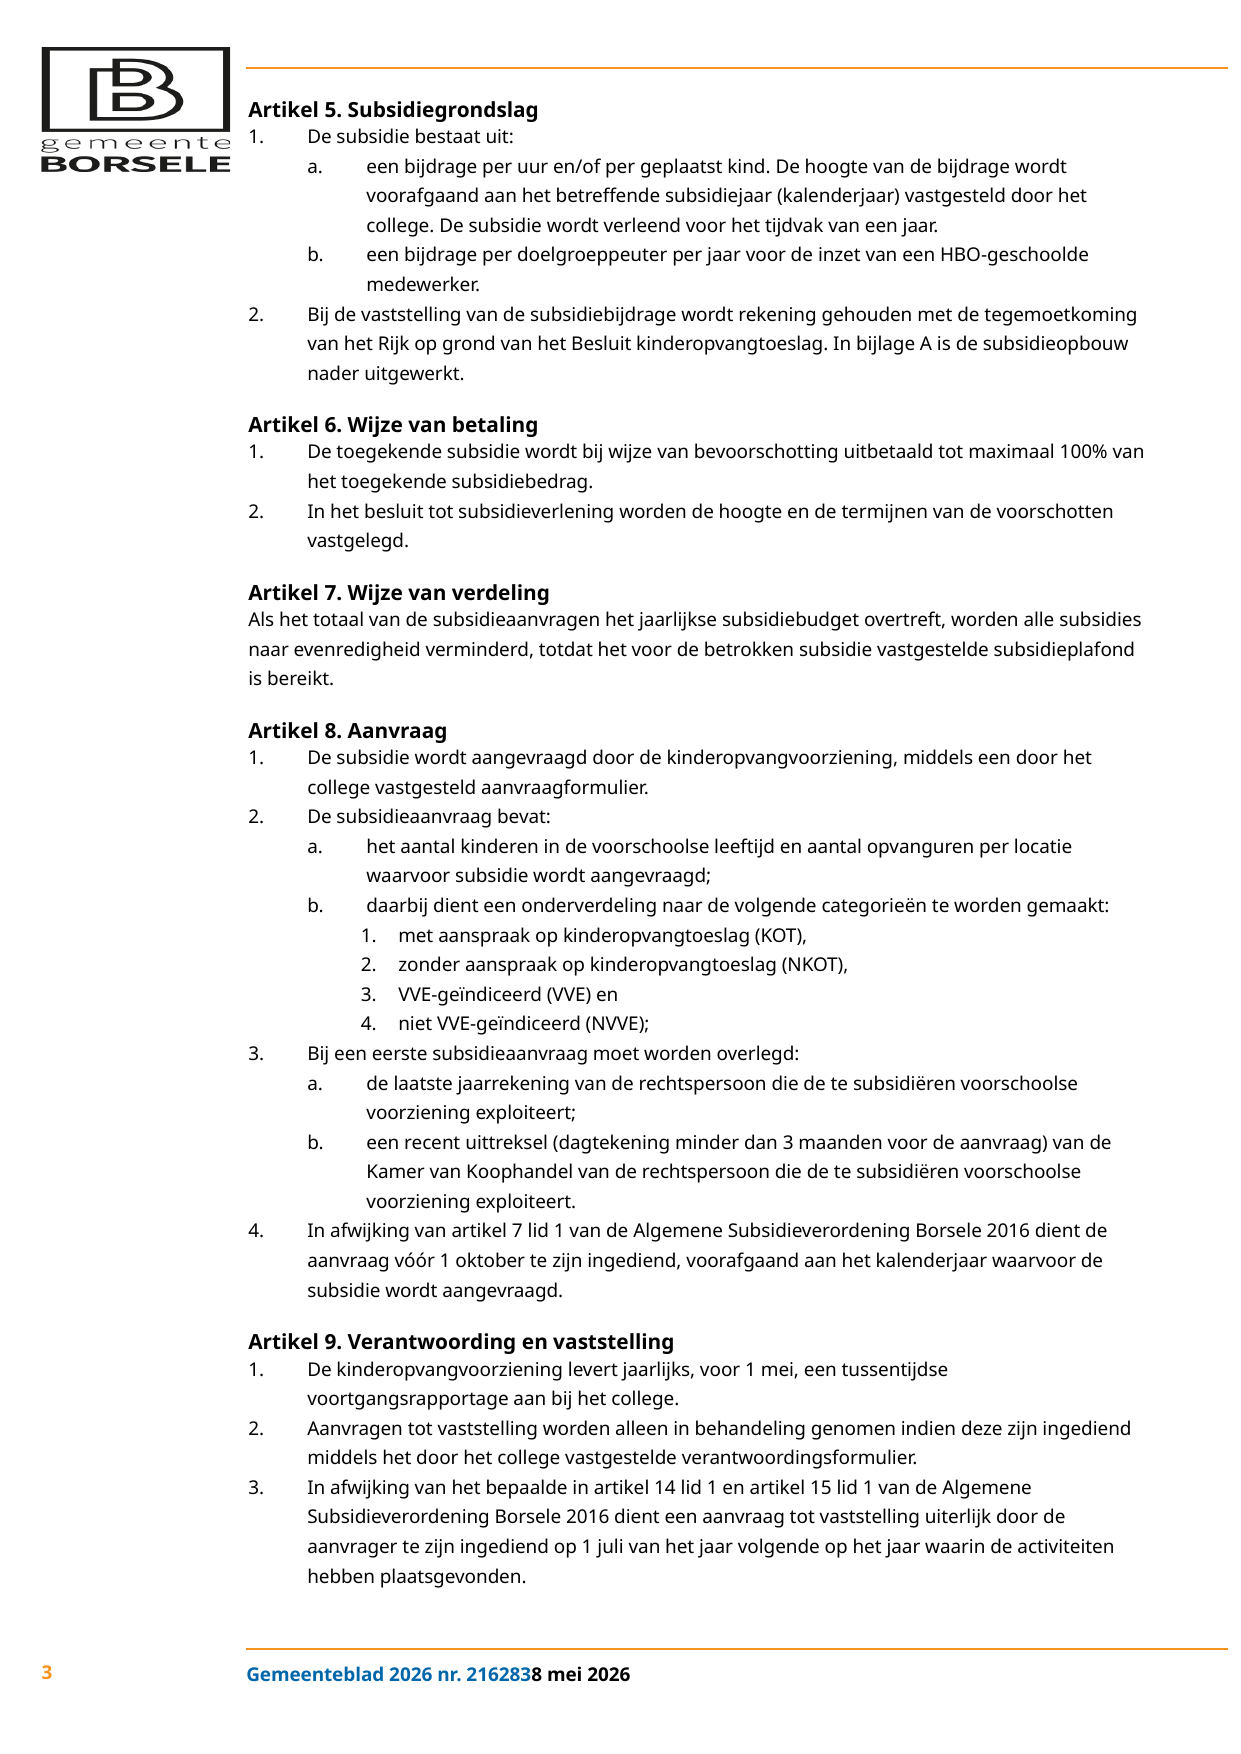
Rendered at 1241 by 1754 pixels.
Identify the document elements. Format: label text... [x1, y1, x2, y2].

list het aantal kinderen in de voorschoolse leeftijd en aantal opvanguren per locatie waarvoor subsidie wordt aangevraagd; [307, 833, 1152, 888]
list een bijdrage per uur en/of per geplaatst kind. De hoogte van de bijdrage wordt voorafgaand aan het betreffende subsidiejaar (kalenderjaar) vastgesteld door het college. De subsidie wordt verleend voor het tijdvak van een jaar. [307, 153, 1152, 238]
text Artikel 8. Aanvraag [248, 716, 1152, 744]
list In afwijking van artikel 7 lid 1 van de Algemene Subsidieverordening Borsele 2016 dient de aanvraag vóór 1 oktober te zijn ingediend, voorafgaand aan het kalenderjaar waarvoor de subsidie wordt aangevraagd. [248, 1218, 1152, 1303]
list VVE-geïndiceerd (VVE) en [361, 981, 1152, 1007]
list In afwijking van het bepaalde in artikel 14 lid 1 en artikel 15 lid 1 van de Algemene Subsidieverordening Borsele 2016 dient een aanvraag tot vaststelling uiterlijk door de aanvrager te zijn ingediend op 1 juli van het jaar volgende op het jaar waarin de activiteiten hebben plaatsgevonden. [248, 1474, 1152, 1588]
list In het besluit tot subsidieverlening worden de hoogte en de termijnen van de voorschotten vastgelegd. [248, 498, 1152, 553]
list De subsidieaanvraag bevat: [248, 803, 1152, 829]
list De toegekende subsidie wordt bij wijze van bevoorschotting uitbetaald tot maximaal 100% van het toegekende subsidiebedrag. [248, 439, 1152, 494]
list niet VVE-geïndiceerd (NVVE); [361, 1011, 1152, 1036]
list met aanspraak op kinderopvangtoeslag (KOT), [361, 922, 1152, 948]
text Artikel 9. Verantwoording en vaststelling [248, 1327, 1152, 1356]
picture [41, 47, 231, 172]
text Als het totaal van de subsidieaanvragen het jaarlijkse subsidiebudget overtreft, worden alle subsidies naar evenredigheid verminderd, totdat het voor de betrokken subsidie vastgestelde subsidieplafond is bereikt. [248, 606, 1152, 691]
text Artikel 5. Subsidiegrondslag [248, 95, 1152, 123]
list De subsidie bestaat uit: [248, 123, 1152, 149]
list De kinderopvangvoorziening levert jaarlijks, voor 1 mei, een tussentijdse voortgangsrapportage aan bij het college. [248, 1356, 1152, 1411]
list een bijdrage per doelgroeppeuter per jaar voor de inzet van een HBO-geschoolde medewerker. [307, 242, 1152, 297]
list Aanvragen tot vaststelling worden alleen in behandeling genomen indien deze zijn ingediend middels het door het college vastgestelde verantwoordingsformulier. [248, 1415, 1152, 1470]
text Artikel 7. Wijze van verdeling [248, 578, 1152, 606]
list daarbij dient een onderverdeling naar de volgende categorieën te worden gemaakt: [307, 892, 1152, 918]
list Bij de vaststelling van de subsidiebijdrage wordt rekening gehouden met de tegemoetkoming van het Rijk op grond van het Besluit kinderopvangtoeslag. In bijlage A is de subsidieopbouw nader uitgewerkt. [248, 301, 1152, 386]
list Bij een eerste subsidieaanvraag moet worden overlegd: [248, 1040, 1152, 1066]
list zonder aanspraak op kinderopvangtoeslag (NKOT), [361, 951, 1152, 977]
list een recent uittreksel (dagtekening minder dan 3 maanden voor de aanvraag) van de Kamer van Koophandel van de rechtspersoon die de te subsidiëren voorschoolse voorziening exploiteert. [307, 1129, 1152, 1214]
list de laatste jaarrekening van de rechtspersoon die de te subsidiëren voorschoolse voorziening exploiteert; [307, 1070, 1152, 1125]
list De subsidie wordt aangevraagd door de kinderopvangvoorziening, middels een door het college vastgesteld aanvraagformulier. [248, 744, 1152, 800]
text Artikel 6. Wijze van betaling [248, 410, 1152, 439]
